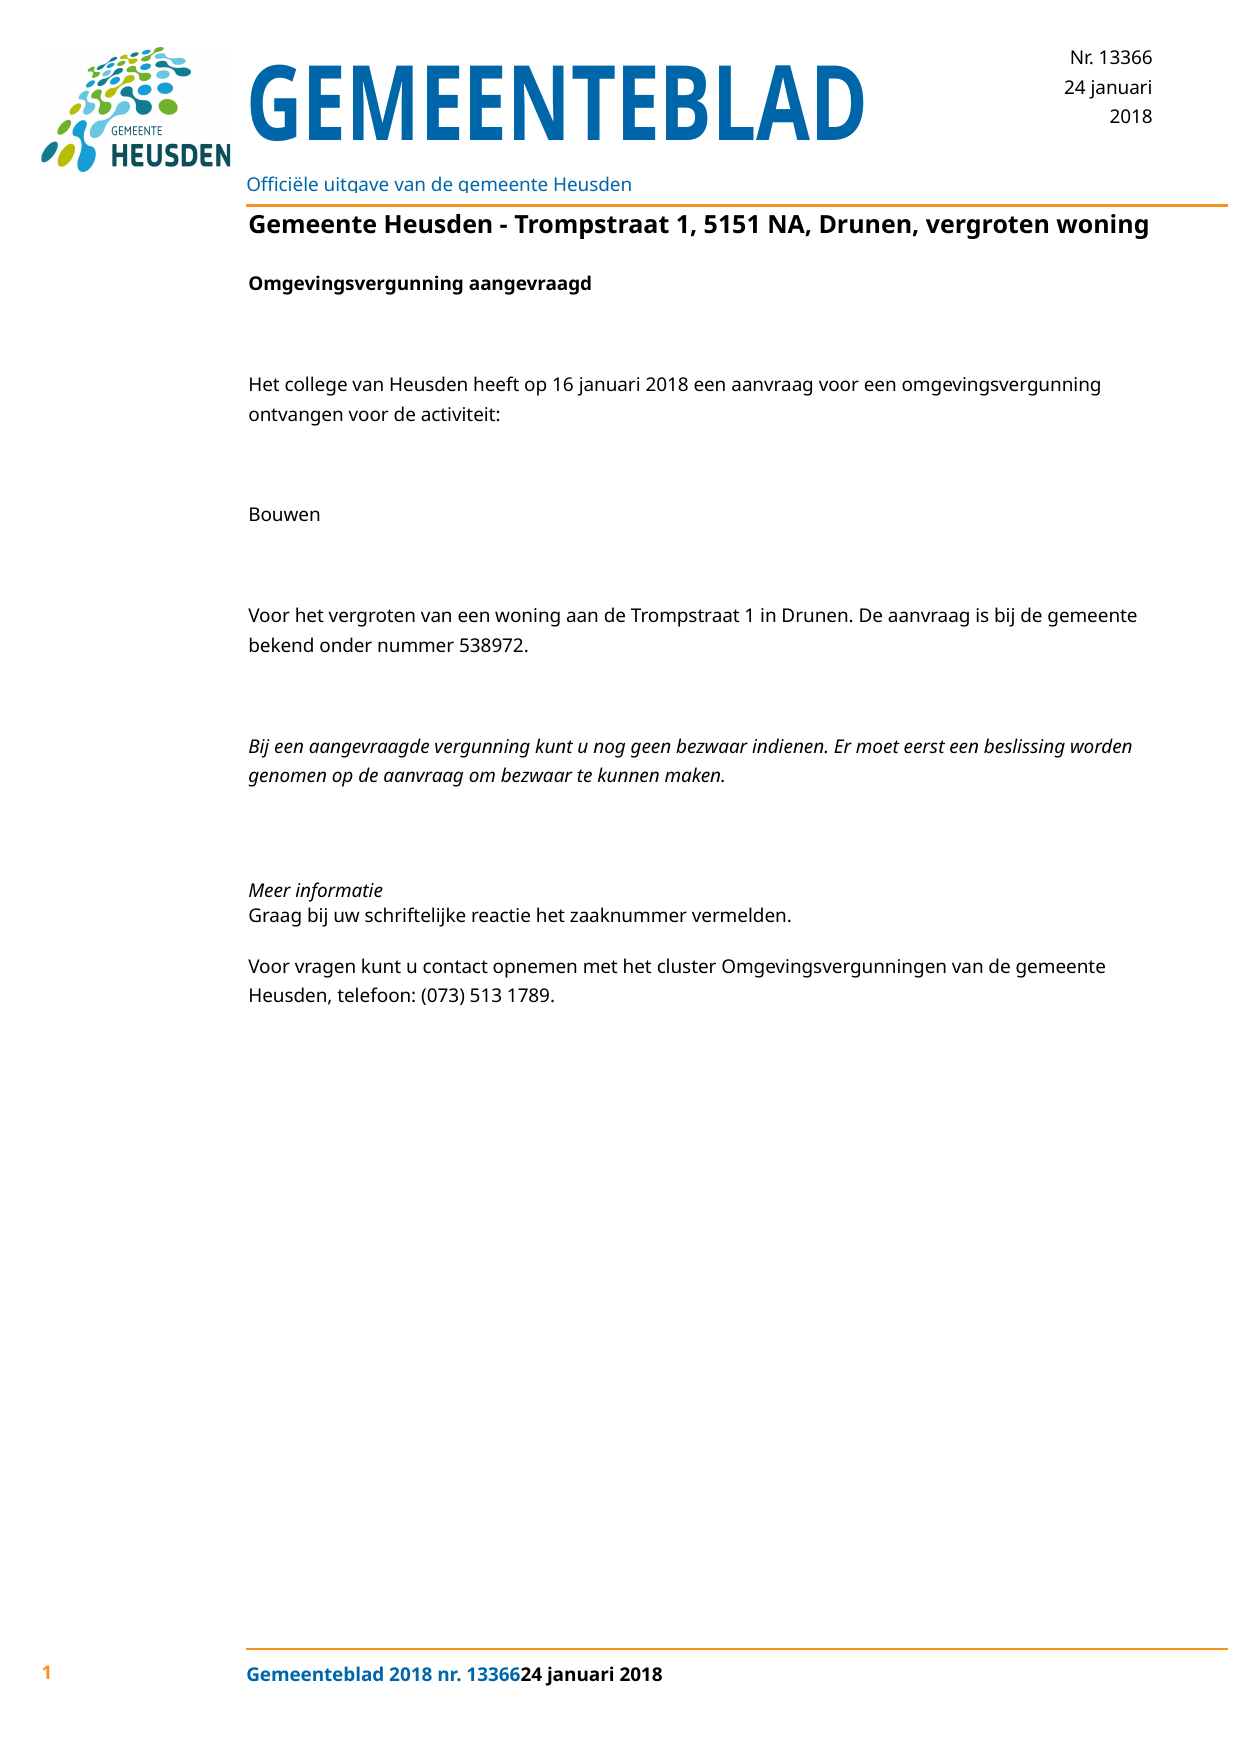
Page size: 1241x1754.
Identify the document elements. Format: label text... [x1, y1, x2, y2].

text Bouwen [248, 502, 1152, 527]
text Graag bij uw schriftelijke reactie het zaaknummer vermelden. [248, 902, 1152, 928]
text Gemeente Heusden - Trompstraat 1, 5151 NA, Drunen, vergroten woning [248, 207, 1152, 241]
text Voor het vergroten van een woning aan de Trompstraat 1 in Drunen. De aanvraag is bij de gemeente bekend onder nummer 538972. [248, 602, 1152, 658]
text Bij een aangevraagde vergunning kunt u nog geen bezwaar indienen. Er moet eerst een beslissing worden genomen op de aanvraag om bezwaar te kunnen maken. [248, 733, 1152, 788]
picture [41, 47, 231, 172]
text Voor vragen kunt u contact opnemen met het cluster Omgevingsvergunningen van de gemeente Heusden, telefoon: (073) 513 1789. [248, 953, 1152, 1008]
text Het college van Heusden heeft op 16 januari 2018 een aanvraag voor een omgevingsvergunning ontvangen voor de activiteit: [248, 371, 1152, 426]
text Omgevingsvergunning aangevraagd [248, 270, 1152, 296]
text Meer informatie [248, 877, 1152, 902]
